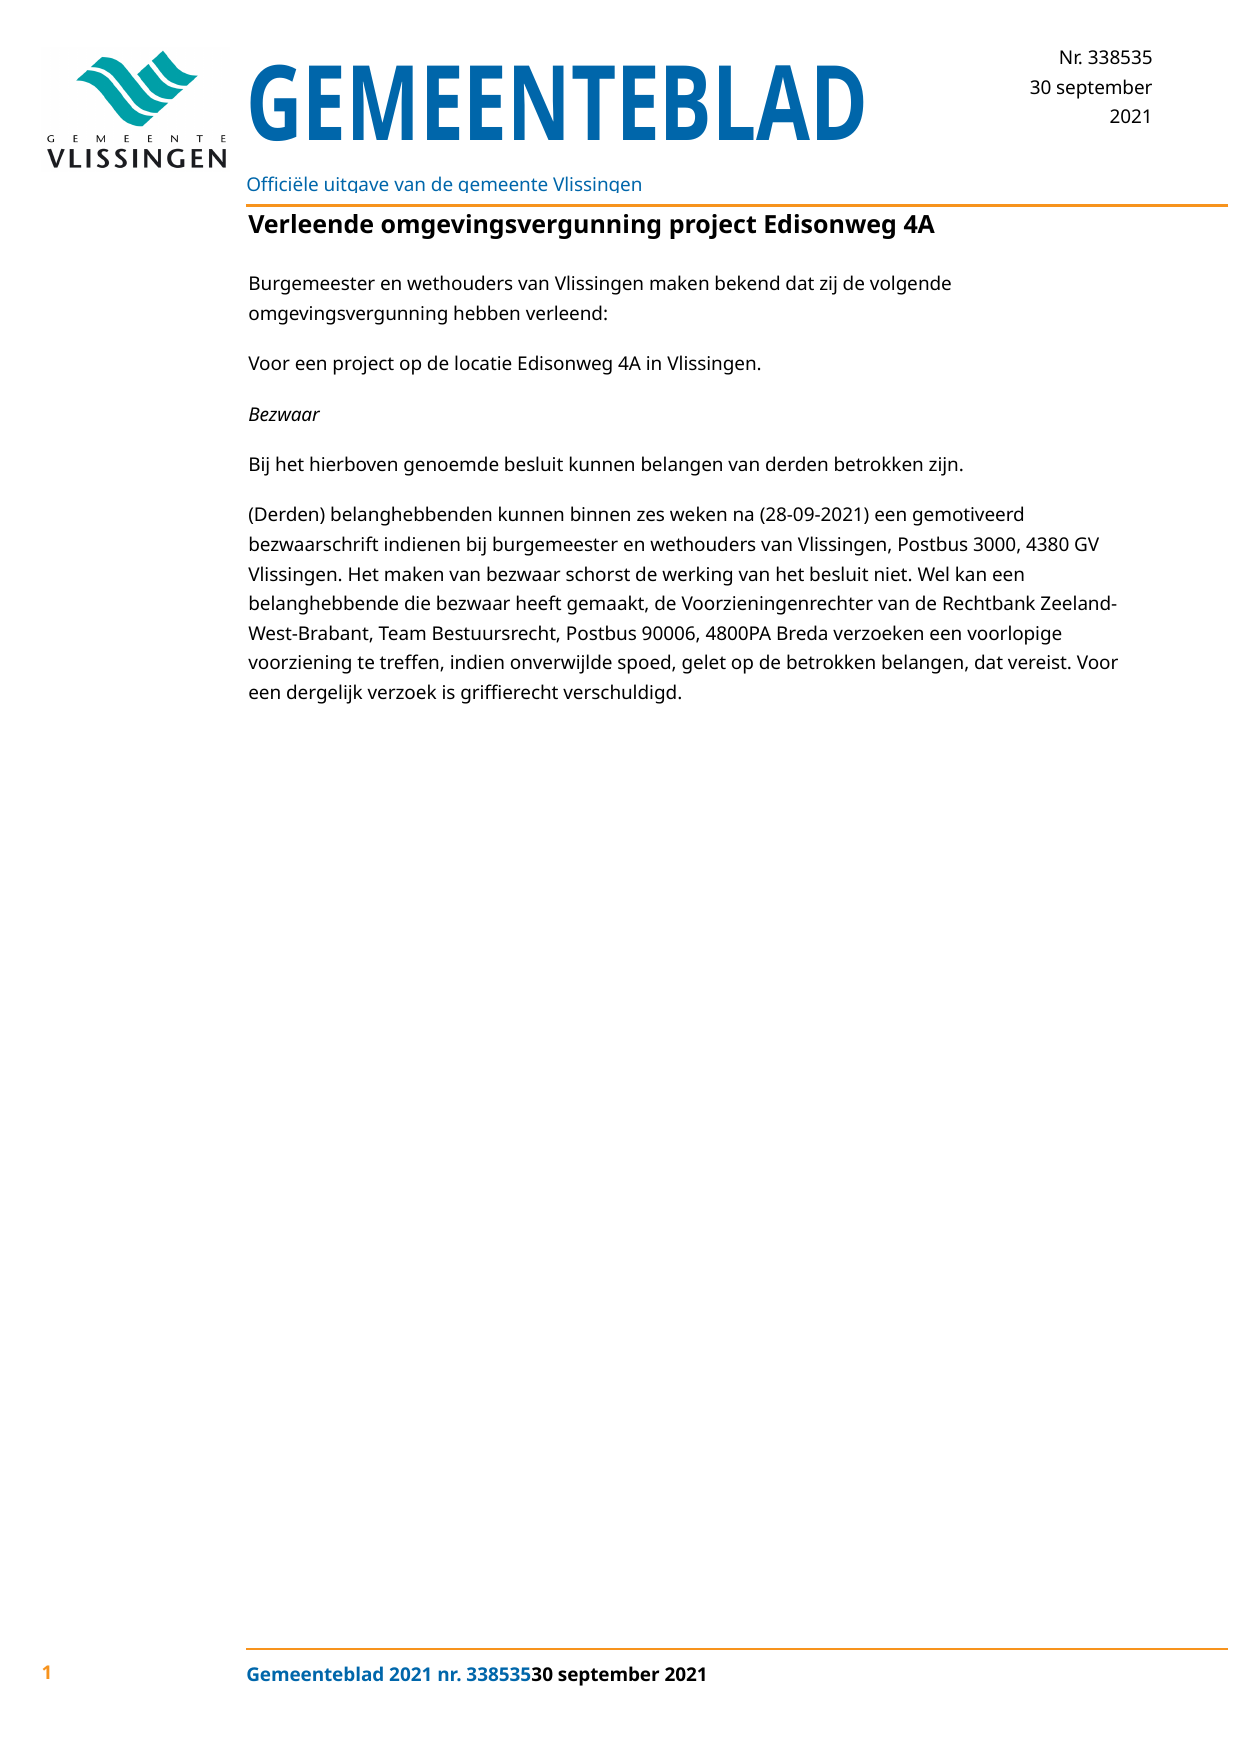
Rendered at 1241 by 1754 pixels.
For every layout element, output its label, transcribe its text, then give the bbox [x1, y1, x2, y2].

text Bij het hierboven genoemde besluit kunnen belangen van derden betrokken zijn. [248, 451, 1152, 477]
text Burgemeester en wethouders van Vlissingen maken bekend dat zij de volgende omgevingsvergunning hebben verleend: [248, 270, 1152, 326]
picture [41, 47, 231, 172]
text Verleende omgevingsvergunning project Edisonweg 4A [248, 207, 1152, 241]
text Voor een project op de locatie Edisonweg 4A in Vlissingen. [248, 350, 1152, 376]
text (Derden) belanghebbenden kunnen binnen zes weken na (28-09-2021) een gemotiveerd bezwaarschrift indienen bij burgemeester en wethouders van Vlissingen, Postbus 3000, 4380 GV Vlissingen. Het maken van bezwaar schorst de werking van het besluit niet. Wel kan een belanghebbende die bezwaar heeft gemaakt, de Voorzieningenrechter van de Rechtbank Zeeland-West-Brabant, Team Bestuursrecht, Postbus 90006, 4800PA Breda verzoeken een voorlopige voorziening te treffen, indien onverwijlde spoed, gelet op de betrokken belangen, dat vereist. Voor een dergelijk verzoek is griffierecht verschuldigd. [248, 502, 1152, 705]
text Bezwaar [248, 401, 1152, 426]
